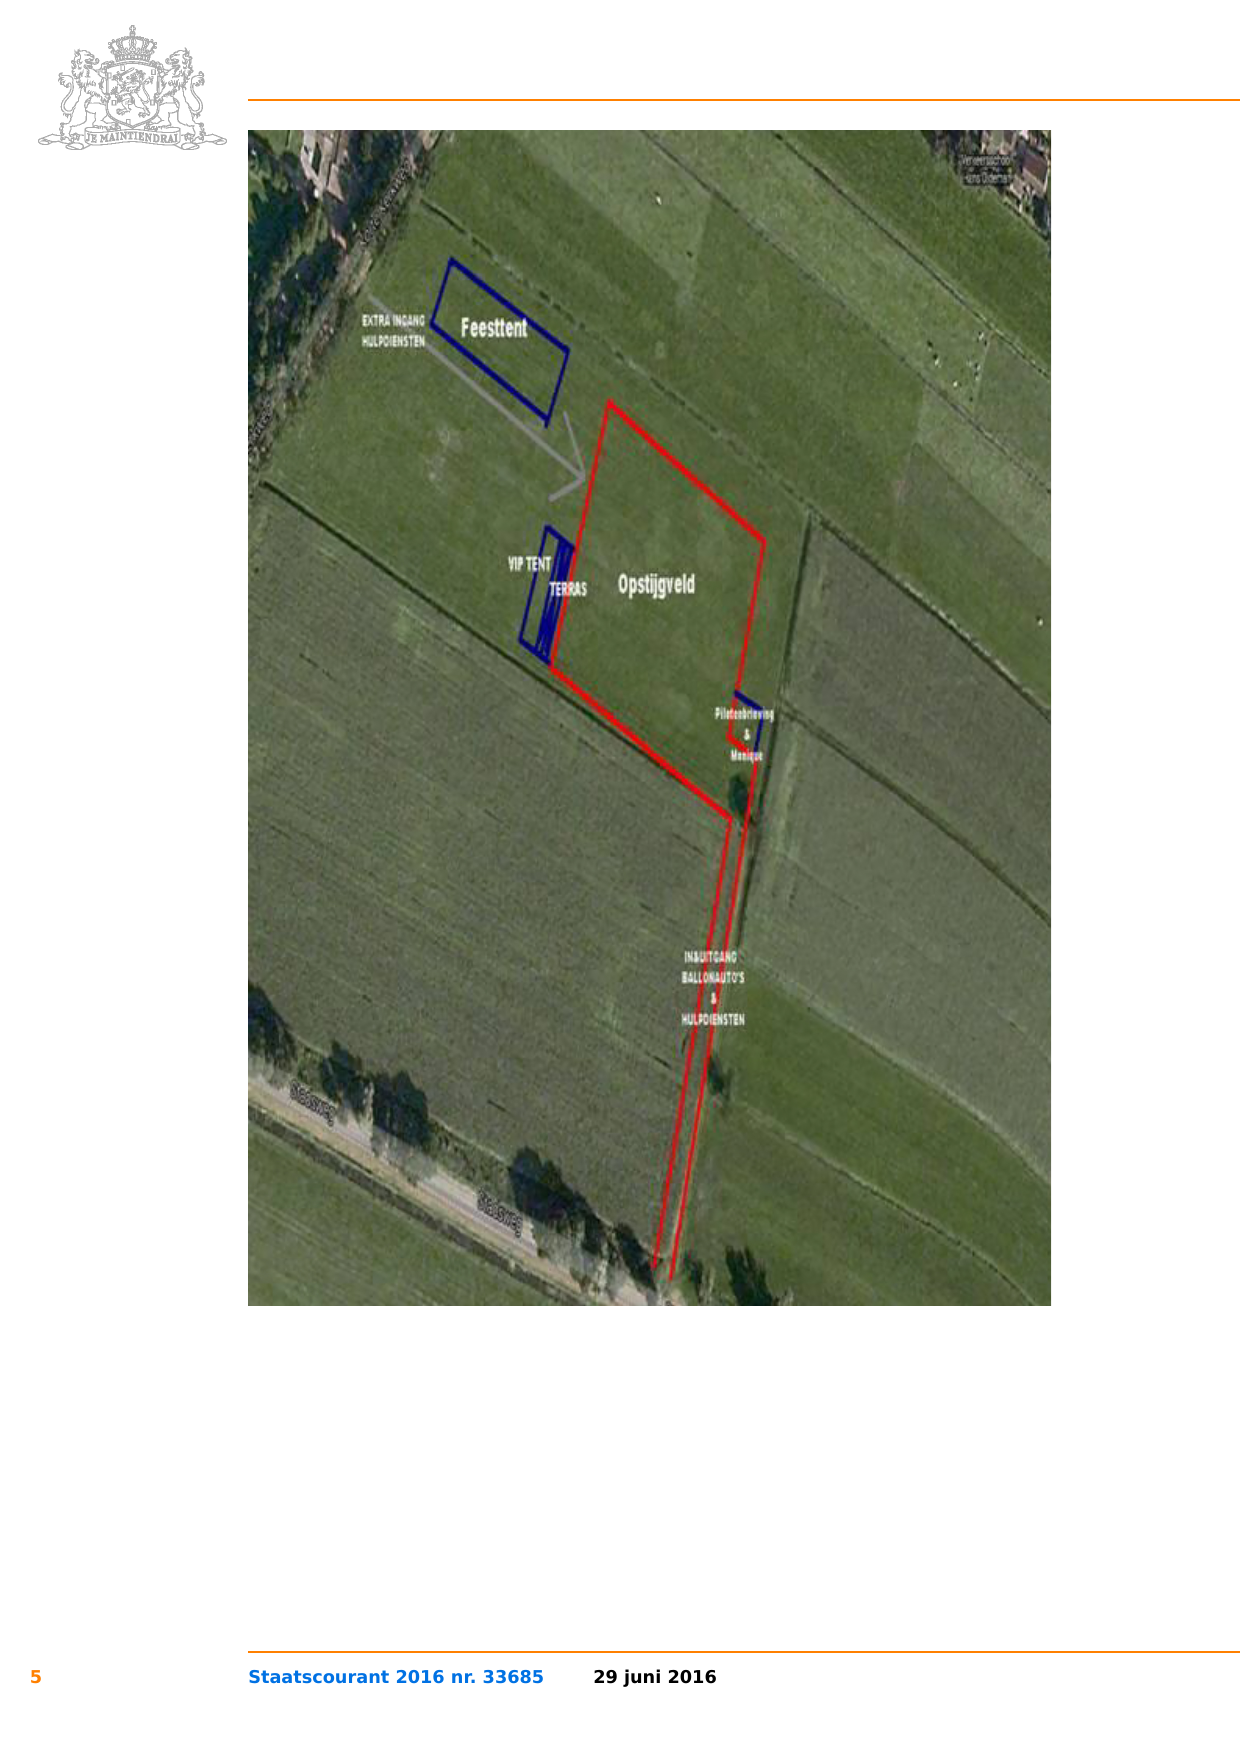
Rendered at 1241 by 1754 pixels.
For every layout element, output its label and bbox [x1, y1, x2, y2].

picture [38, 25, 227, 150]
text [1052, 130, 1163, 1305]
picture [248, 130, 1052, 1306]
